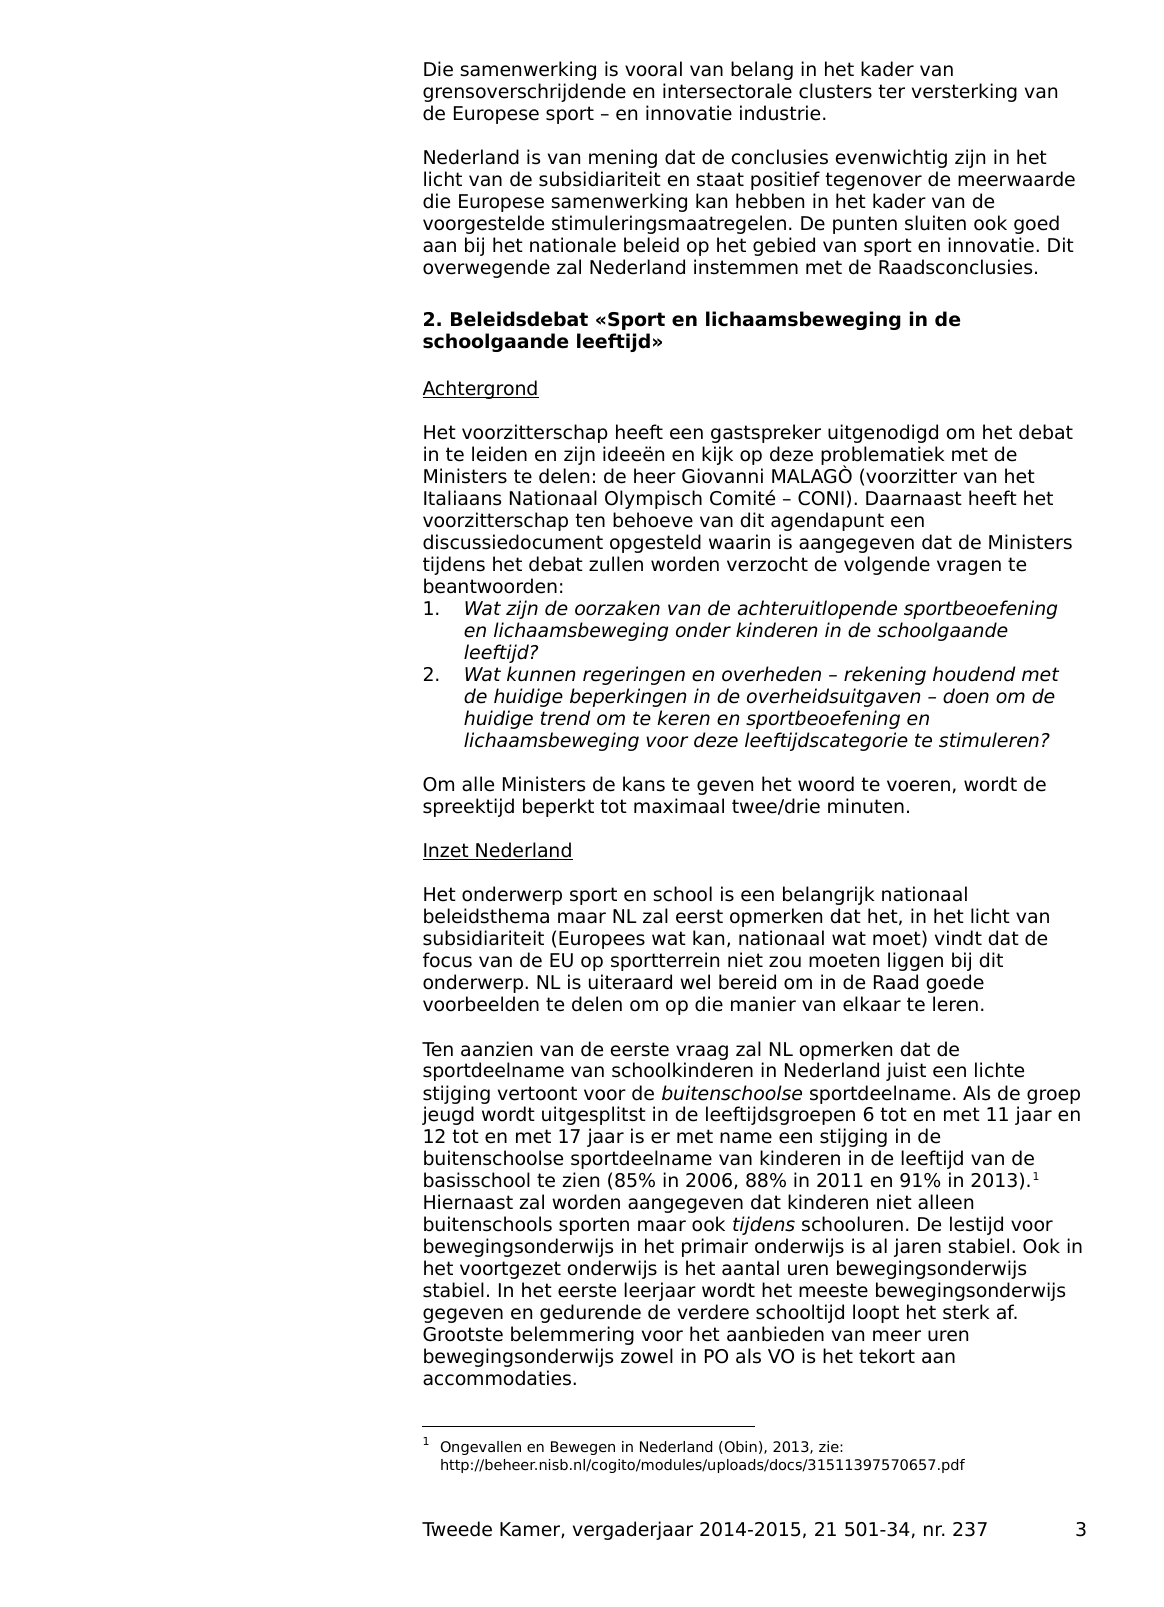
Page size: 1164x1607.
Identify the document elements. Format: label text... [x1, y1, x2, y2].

subtitle 2. Beleidsdebat «Sport en lichaamsbeweging in de schoolgaande leeftijd» [422, 309, 1087, 353]
text Ten aanzien van de eerste vraag zal NL opmerken dat de sportdeelname van schoolkinderen in Nederland juist een lichte stijging vertoont voor de buitenschoolse sportdeelname. Als de groep jeugd wordt uitgesplitst in de leeftijdsgroepen 6 tot en met 11 jaar en 12 tot en met 17 jaar is er met name een stijging in de buitenschoolse sportdeelname van kinderen in de leeftijd van de basisschool te zien (85% in 2006, 88% in 2011 en 91% in 2013). Hiernaast zal worden aangegeven dat kinderen niet alleen buitenschools sporten maar ook tijdens schooluren. De lestijd voor bewegingsonderwijs in het primair onderwijs is al jaren stabiel. Ook in het voortgezet onderwijs is het aantal uren bewegingsonderwijs stabiel. In het eerste leerjaar wordt het meeste bewegingsonderwijs gegeven en gedurende de verdere schooltijd loopt het sterk af. Grootste belemmering voor het aanbieden van meer uren bewegingsonderwijs zowel in PO als VO is het tekort aan accommodaties. [422, 1038, 1087, 1390]
text 1. Wat zijn de oorzaken van de achteruitlopende sportbeoefening en lichaamsbeweging onder kinderen in de schoolgaande leeftijd? [422, 598, 1087, 664]
text Om alle Ministers de kans te geven het woord te voeren, wordt de spreektijd beperkt tot maximaal twee/drie minuten. [422, 774, 1087, 818]
subtitle Achtergrond [422, 378, 1087, 400]
text Ongevallen en Bewegen in Nederland (Obin), 2013, zie: http://beheer.nisb.nl/cogito/modules/uploads/docs/31511397570657.pdf [422, 1435, 1087, 1474]
text Die samenwerking is vooral van belang in het kader van grensoverschrijdende en intersectorale clusters ter versterking van de Europese sport – en innovatie industrie. [422, 59, 1087, 125]
text Nederland is van mening dat de conclusies evenwichtig zijn in het licht van de subsidiariteit en staat positief tegenover de meerwaarde die Europese samenwerking kan hebben in het kader van de voorgestelde stimuleringsmaatregelen. De punten sluiten ook goed aan bij het nationale beleid op het gebied van sport en innovatie. Dit overwegende zal Nederland instemmen met de Raadsconclusies. [422, 147, 1087, 279]
text 2. Wat kunnen regeringen en overheden – rekening houdend met de huidige beperkingen in de overheidsuitgaven – doen om de huidige trend om te keren en sportbeoefening en lichaamsbeweging voor deze leeftijdscategorie te stimuleren? [422, 664, 1087, 752]
text Het voorzitterschap heeft een gastspreker uitgenodigd om het debat in te leiden en zijn ideeën en kijk op deze problematiek met de Ministers te delen: de heer Giovanni MALAGÒ (voorzitter van het Italiaans Nationaal Olympisch Comité – CONI). Daarnaast heeft het voorzitterschap ten behoeve van dit agendapunt een discussiedocument opgesteld waarin is aangegeven dat de Ministers tijdens het debat zullen worden verzocht de volgende vragen te beantwoorden: [422, 422, 1087, 598]
subtitle Inzet Nederland [422, 840, 1087, 862]
text Het onderwerp sport en school is een belangrijk nationaal beleidsthema maar NL zal eerst opmerken dat het, in het licht van subsidiariteit (Europees wat kan, nationaal wat moet) vindt dat de focus van de EU op sportterrein niet zou moeten liggen bij dit onderwerp. NL is uiteraard wel bereid om in de Raad goede voorbeelden te delen om op die manier van elkaar te leren. [422, 884, 1087, 1016]
